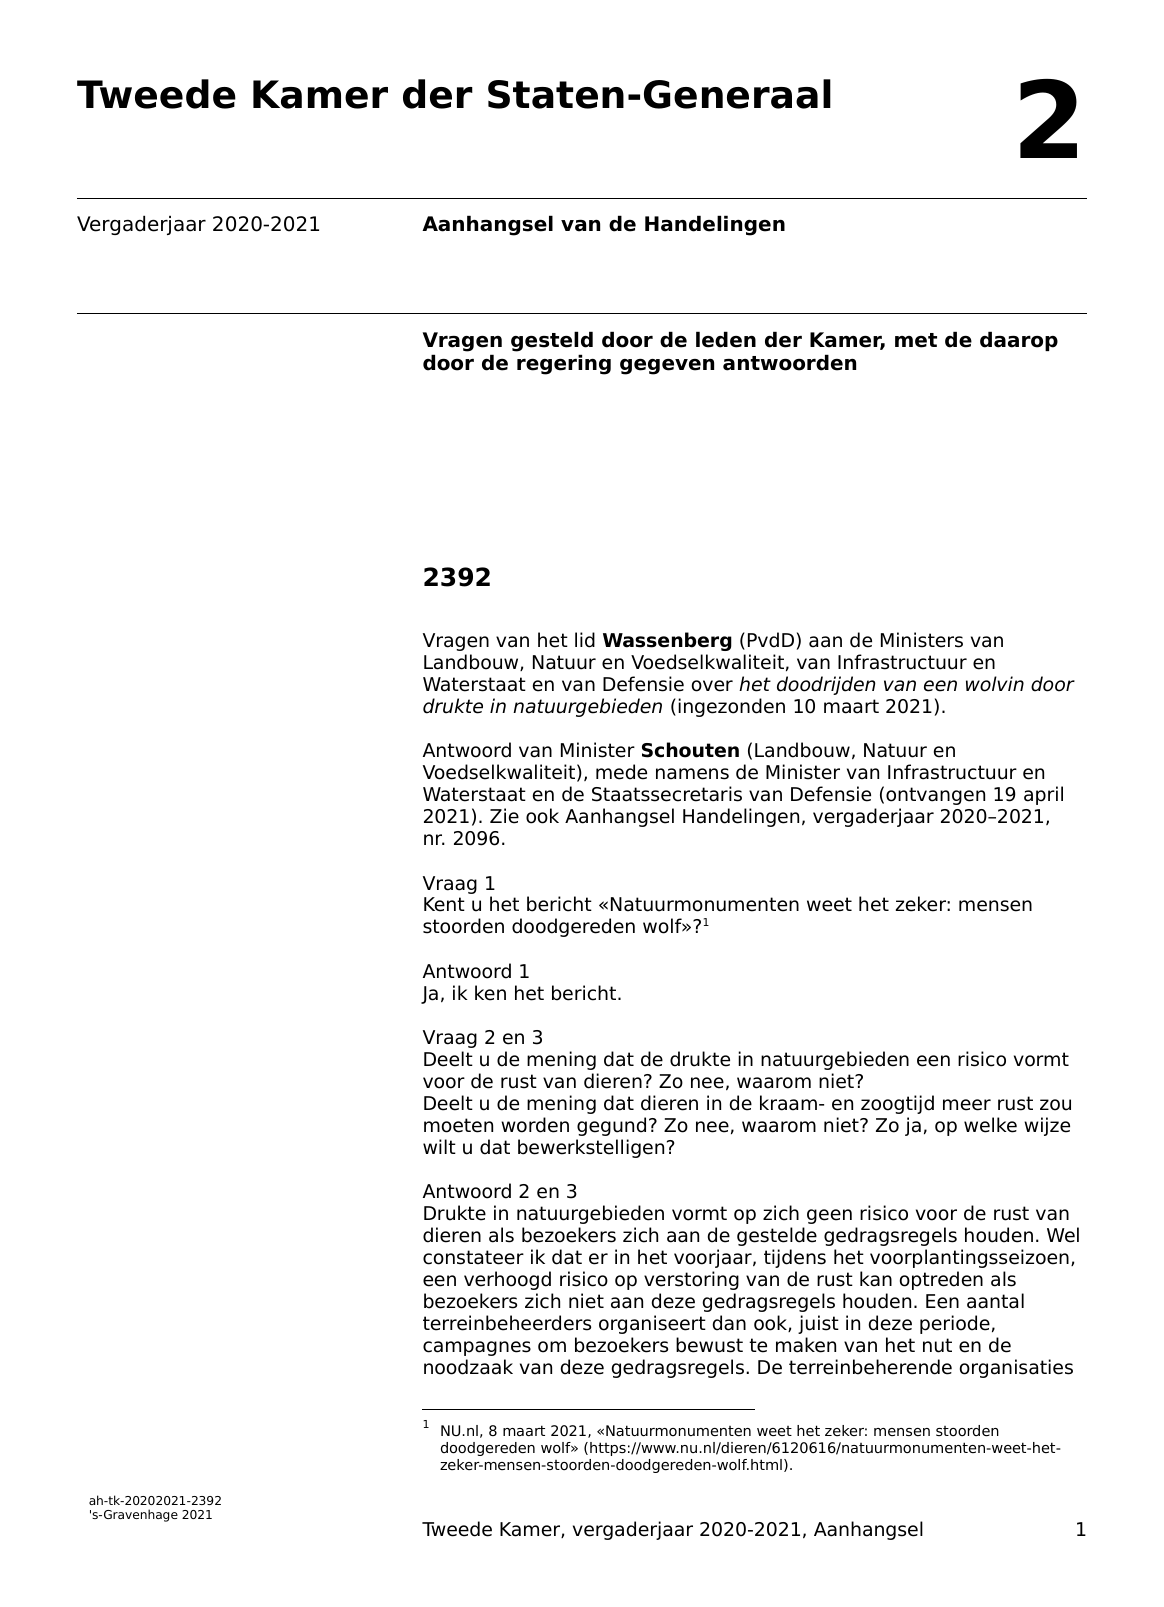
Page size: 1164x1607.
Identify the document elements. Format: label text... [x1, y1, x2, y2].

table_header 2 [886, 59, 1087, 198]
text Antwoord 1 [422, 961, 1087, 982]
text Kent u het bericht «Natuurmonumenten weet het zeker: mensen stoorden doodgereden wolf»? [422, 894, 1087, 938]
text Vraag 1 [422, 872, 1087, 894]
table_cell Aanhangsel van de Handelingen [422, 199, 1087, 313]
text Antwoord 2 en 3 [422, 1181, 1087, 1203]
text Deelt u de mening dat de drukte in natuurgebieden een risico vormt voor de rust van dieren? Zo nee, waarom niet? [422, 1049, 1087, 1093]
text Ja, ik ken het bericht. [422, 982, 1087, 1004]
text Antwoord van Minister Schouten (Landbouw, Natuur en Voedselkwaliteit), mede namens de Minister van Infrastructuur en Waterstaat en de Staatssecretaris van Defensie (ontvangen 19 april 2021). Zie ook Aanhangsel Handelingen, vergaderjaar 2020–2021, nr. 2096. [422, 740, 1087, 850]
table_cell Vergaderjaar 2020-2021 [77, 199, 422, 313]
text 2392 [422, 563, 1087, 592]
text Vragen van het lid Wassenberg (PvdD) aan de Ministers van Landbouw, Natuur en Voedselkwaliteit, van Infrastructuur en Waterstaat en van Defensie over het doodrijden van een wolvin door drukte in natuurgebieden (ingezonden 10 maart 2021). [422, 630, 1087, 718]
text Vraag 2 en 3 [422, 1027, 1087, 1049]
text Deelt u de mening dat dieren in de kraam- en zoogtijd meer rust zou moeten worden gegund? Zo nee, waarom niet? Zo ja, op welke wijze wilt u dat bewerkstelligen? [422, 1093, 1087, 1158]
table_cell [77, 314, 422, 375]
table_header Tweede Kamer der Staten-Generaal [77, 59, 886, 198]
text NU.nl, 8 maart 2021, «Natuurmonumenten weet het zeker: mensen stoorden doodgereden wolf» (https://www.nu.nl/dieren/6120616/natuurmonumenten-weet-het-zeker-mensen-stoorden-doodgereden-wolf.html). [422, 1418, 1087, 1474]
text Drukte in natuurgebieden vormt op zich geen risico voor de rust van dieren als bezoekers zich aan de gestelde gedragsregels houden. Wel constateer ik dat er in het voorjaar, tijdens het voorplantingsseizoen, een verhoogd risico op verstoring van de rust kan optreden als bezoekers zich niet aan deze gedragsregels houden. Een aantal terreinbeheerders organiseert dan ook, juist in deze periode, campagnes om bezoekers bewust te maken van het nut en de noodzaak van deze gedragsregels. De terreinbeherende organisaties [422, 1203, 1087, 1378]
text ah-tk-20202021-2392 [88, 1494, 323, 1508]
text 's-Gravenhage 2021 [88, 1508, 323, 1522]
table_cell Vragen gesteld door de leden der Kamer, met de daarop door de regering gegeven antwoorden [422, 314, 1087, 375]
